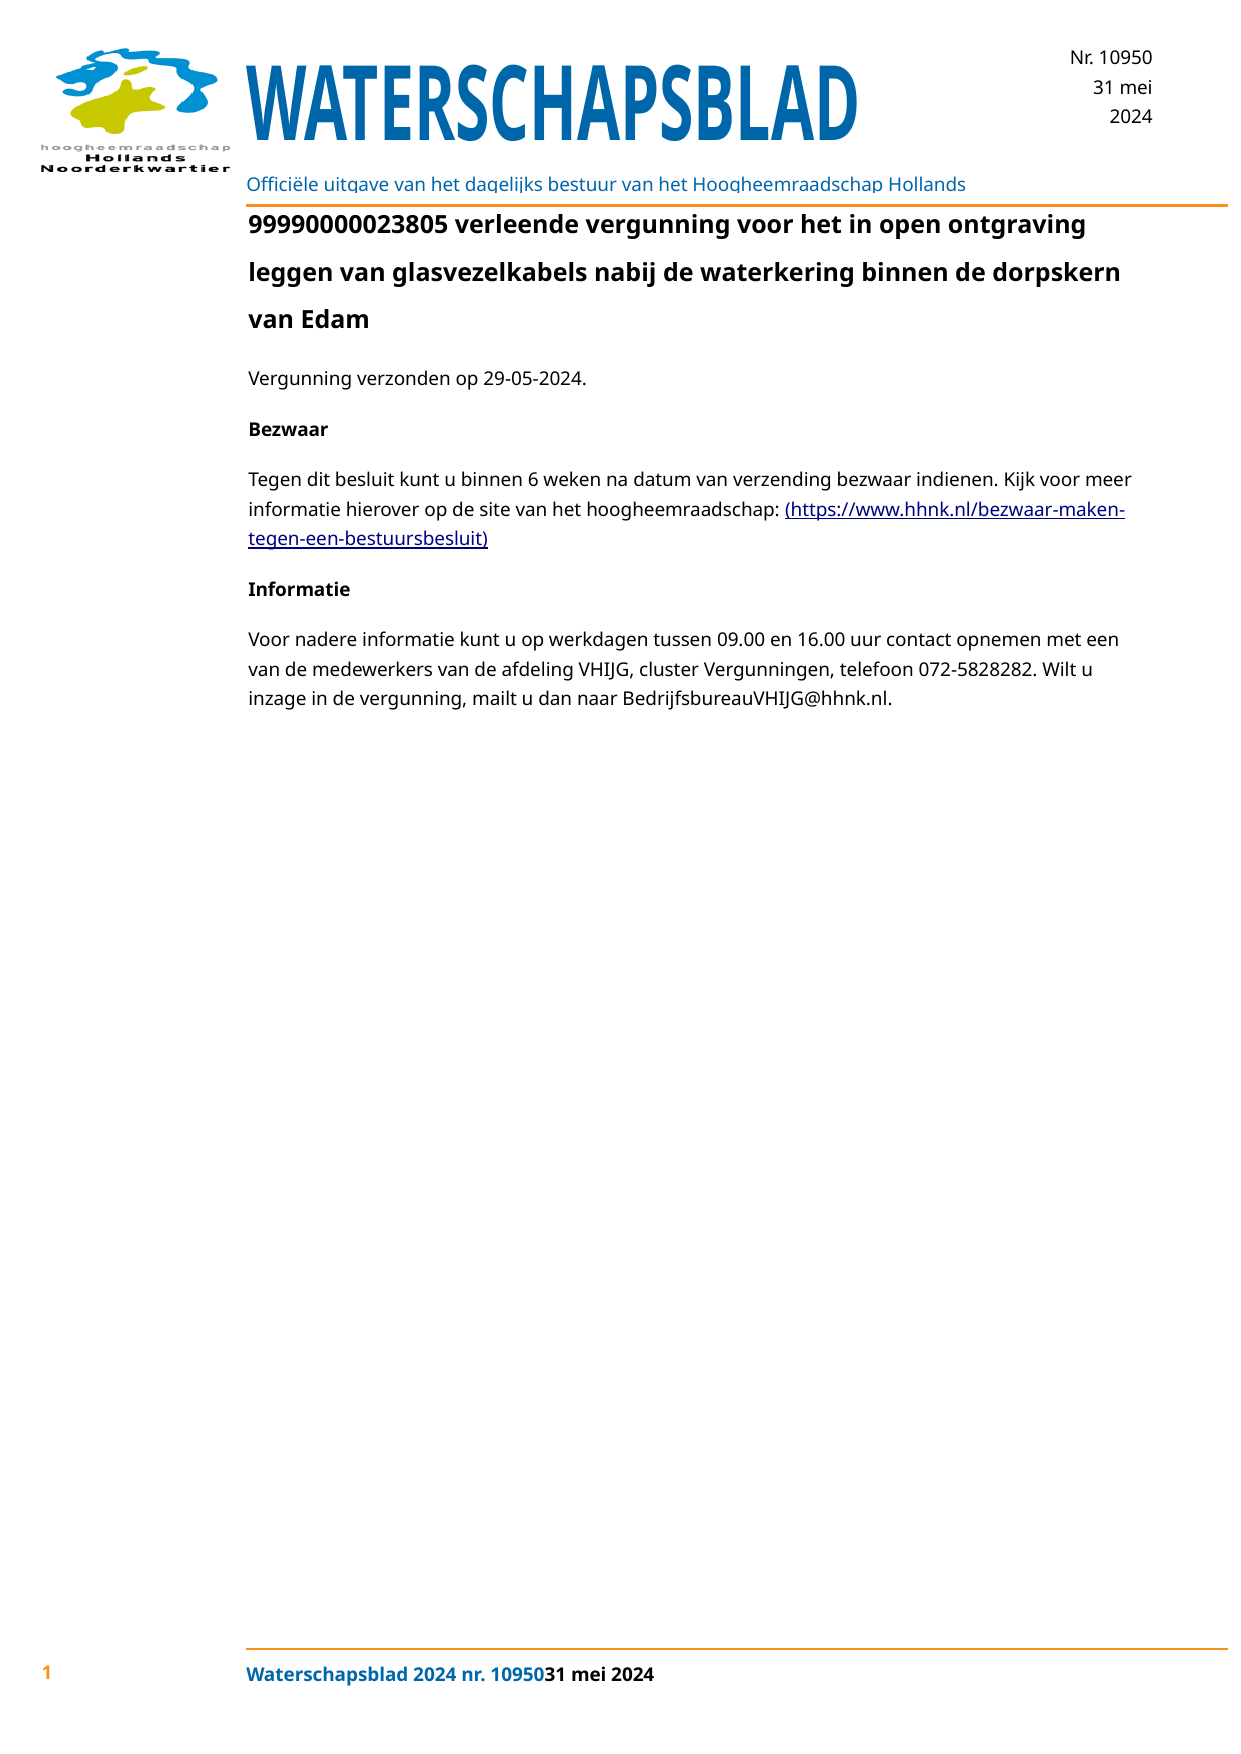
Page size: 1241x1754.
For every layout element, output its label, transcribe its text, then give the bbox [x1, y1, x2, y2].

text Tegen dit besluit kunt u binnen 6 weken na datum van verzending bezwaar indienen. Kijk voor meer informatie hierover op de site van het hoogheemraadschap: (https://www.hhnk.nl/bezwaar-maken-tegen-een-bestuursbesluit) [248, 466, 1152, 551]
text Voor nadere informatie kunt u op werkdagen tussen 09.00 en 16.00 uur contact opnemen met een van de medewerkers van de afdeling VHIJG, cluster Vergunningen, telefoon 072-5828282. Wilt u inzage in de vergunning, mailt u dan naar BedrijfsbureauVHIJG@hhnk.nl. [248, 626, 1152, 711]
text Vergunning verzonden op 29-05-2024. [248, 366, 1152, 391]
text Bezwaar [248, 416, 1152, 442]
picture [41, 47, 231, 172]
text 99990000023805 verleende vergunning voor het in open ontgraving leggen van glasvezelkabels nabij de waterkering binnen de dorpskern van Edam [248, 207, 1152, 336]
text Informatie [248, 576, 1152, 602]
